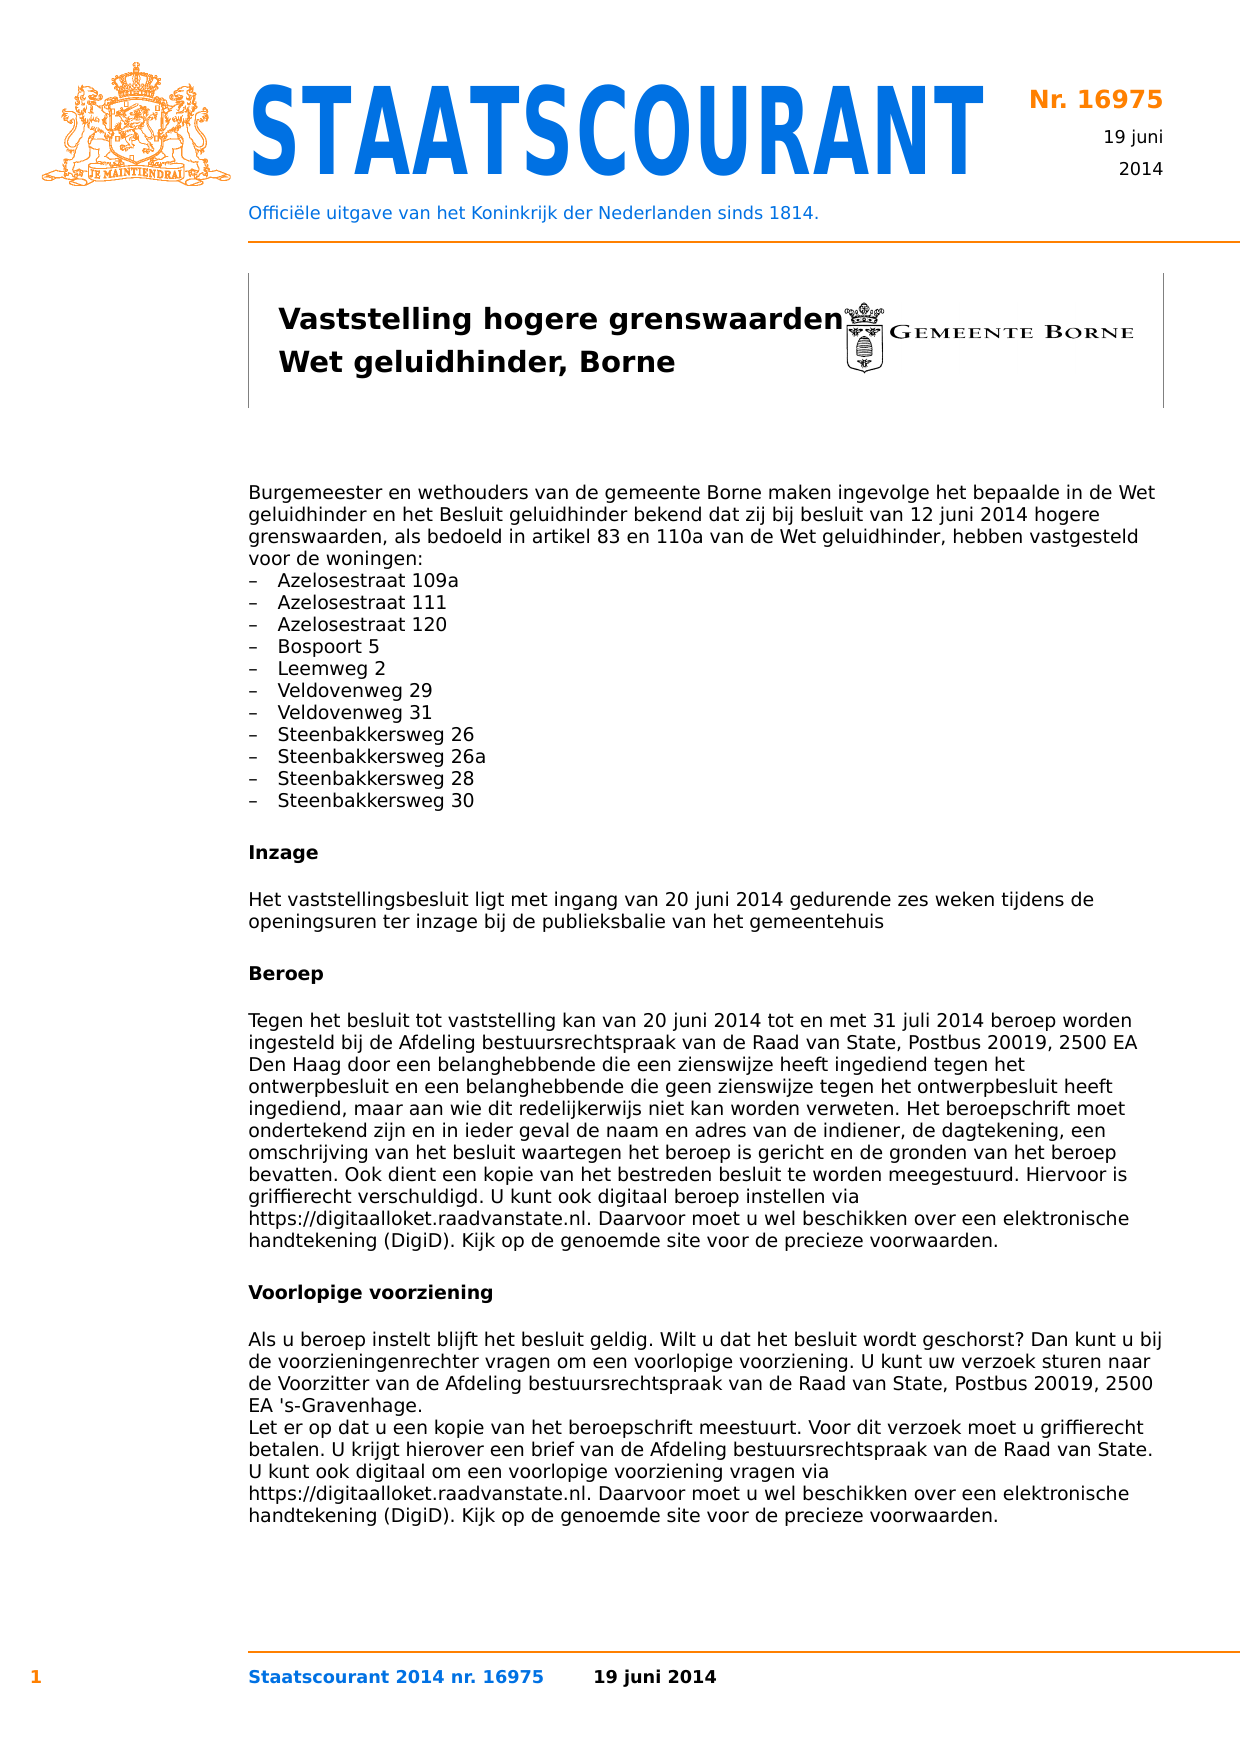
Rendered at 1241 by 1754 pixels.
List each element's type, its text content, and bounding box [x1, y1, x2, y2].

text – Azelosestraat 120 [248, 614, 1163, 636]
table_cell Officiële uitgave van het Koninkrijk der Nederlanden sinds 1814. [248, 203, 1240, 241]
text Burgemeester en wethouders van de gemeente Borne maken ingevolge het bepaalde in de Wet geluidhinder en het Besluit geluidhinder bekend dat zij bij besluit van 12 juni 2014 hogere grenswaarden, als bedoeld in artikel 83 en 110a van de Wet geluidhinder, hebben vastgesteld voor de woningen: [248, 482, 1163, 570]
subtitle Vaststelling hogere grenswaarden Wet geluidhinder, Borne [249, 273, 1163, 408]
text – Azelosestraat 109a [248, 570, 1163, 592]
text – Steenbakkersweg 28 [248, 768, 1163, 790]
text – Steenbakkersweg 30 [248, 790, 1163, 812]
table_cell 19 juni [998, 121, 1240, 153]
text Als u beroep instelt blijft het besluit geldig. Wilt u dat het besluit wordt geschorst? Dan kunt u bij de voorzieningenrechter vragen om een voorlopige voorziening. U kunt uw verzoek sturen naar de Voorzitter van de Afdeling bestuursrechtspraak van de Raad van State, Postbus 20019, 2500 EA 's-Gravenhage. [248, 1329, 1163, 1417]
text – Veldovenweg 29 [248, 680, 1163, 702]
text – Leemweg 2 [248, 658, 1163, 680]
text Het vaststellingsbesluit ligt met ingang van 20 juni 2014 gedurende zes weken tijdens de openingsuren ter inzage bij de publieksbalie van het gemeentehuis [248, 889, 1163, 933]
subtitle Beroep [248, 963, 1163, 985]
text – Azelosestraat 111 [248, 592, 1163, 614]
text – Steenbakkersweg 26 [248, 724, 1163, 746]
text Tegen het besluit tot vaststelling kan van 20 juni 2014 tot en met 31 juli 2014 beroep worden ingesteld bij de Afdeling bestuursrechtspraak van de Raad van State, Postbus 20019, 2500 EA Den Haag door een belanghebbende die een zienswijze heeft ingediend tegen het ontwerpbesluit en een belanghebbende die geen zienswijze tegen het ontwerpbesluit heeft ingediend, maar aan wie dit redelijkerwijs niet kan worden verweten. Het beroepschrift moet ondertekend zijn en in ieder geval de naam en adres van de indiener, de dagtekening, een omschrijving van het besluit waartegen het beroep is gericht en de gronden van het beroep bevatten. Ook dient een kopie van het bestreden besluit te worden meegestuurd. Hiervoor is griffierecht verschuldigd. U kunt ook digitaal beroep instellen via https://digitaalloket.raadvanstate.nl. Daarvoor moet u wel beschikken over een elektronische handtekening (DigiD). Kijk op de genoemde site voor de precieze voorwaarden. [248, 1010, 1163, 1252]
table_header Nr. 16975 [998, 62, 1240, 121]
subtitle Voorlopige voorziening [248, 1282, 1163, 1304]
text Let er op dat u een kopie van het beroepschrift meestuurt. Voor dit verzoek moet u griffierecht betalen. U krijgt hierover een brief van de Afdeling bestuursrechtspraak van de Raad van State. U kunt ook digitaal om een voorlopige voorziening vragen via https://digitaalloket.raadvanstate.nl. Daarvoor moet u wel beschikken over een elektronische handtekening (DigiD). Kijk op de genoemde site voor de precieze voorwaarden. [248, 1417, 1163, 1526]
table_cell 2014 [998, 153, 1240, 203]
subtitle Inzage [248, 842, 1163, 864]
picture [41, 62, 231, 186]
text – Bospoort 5 [248, 636, 1163, 658]
text – Veldovenweg 31 [248, 702, 1163, 724]
picture [844, 302, 1134, 374]
table_header [25, 62, 248, 241]
table_header STAATSCOURANT [248, 62, 998, 203]
text – Steenbakkersweg 26a [248, 746, 1163, 768]
